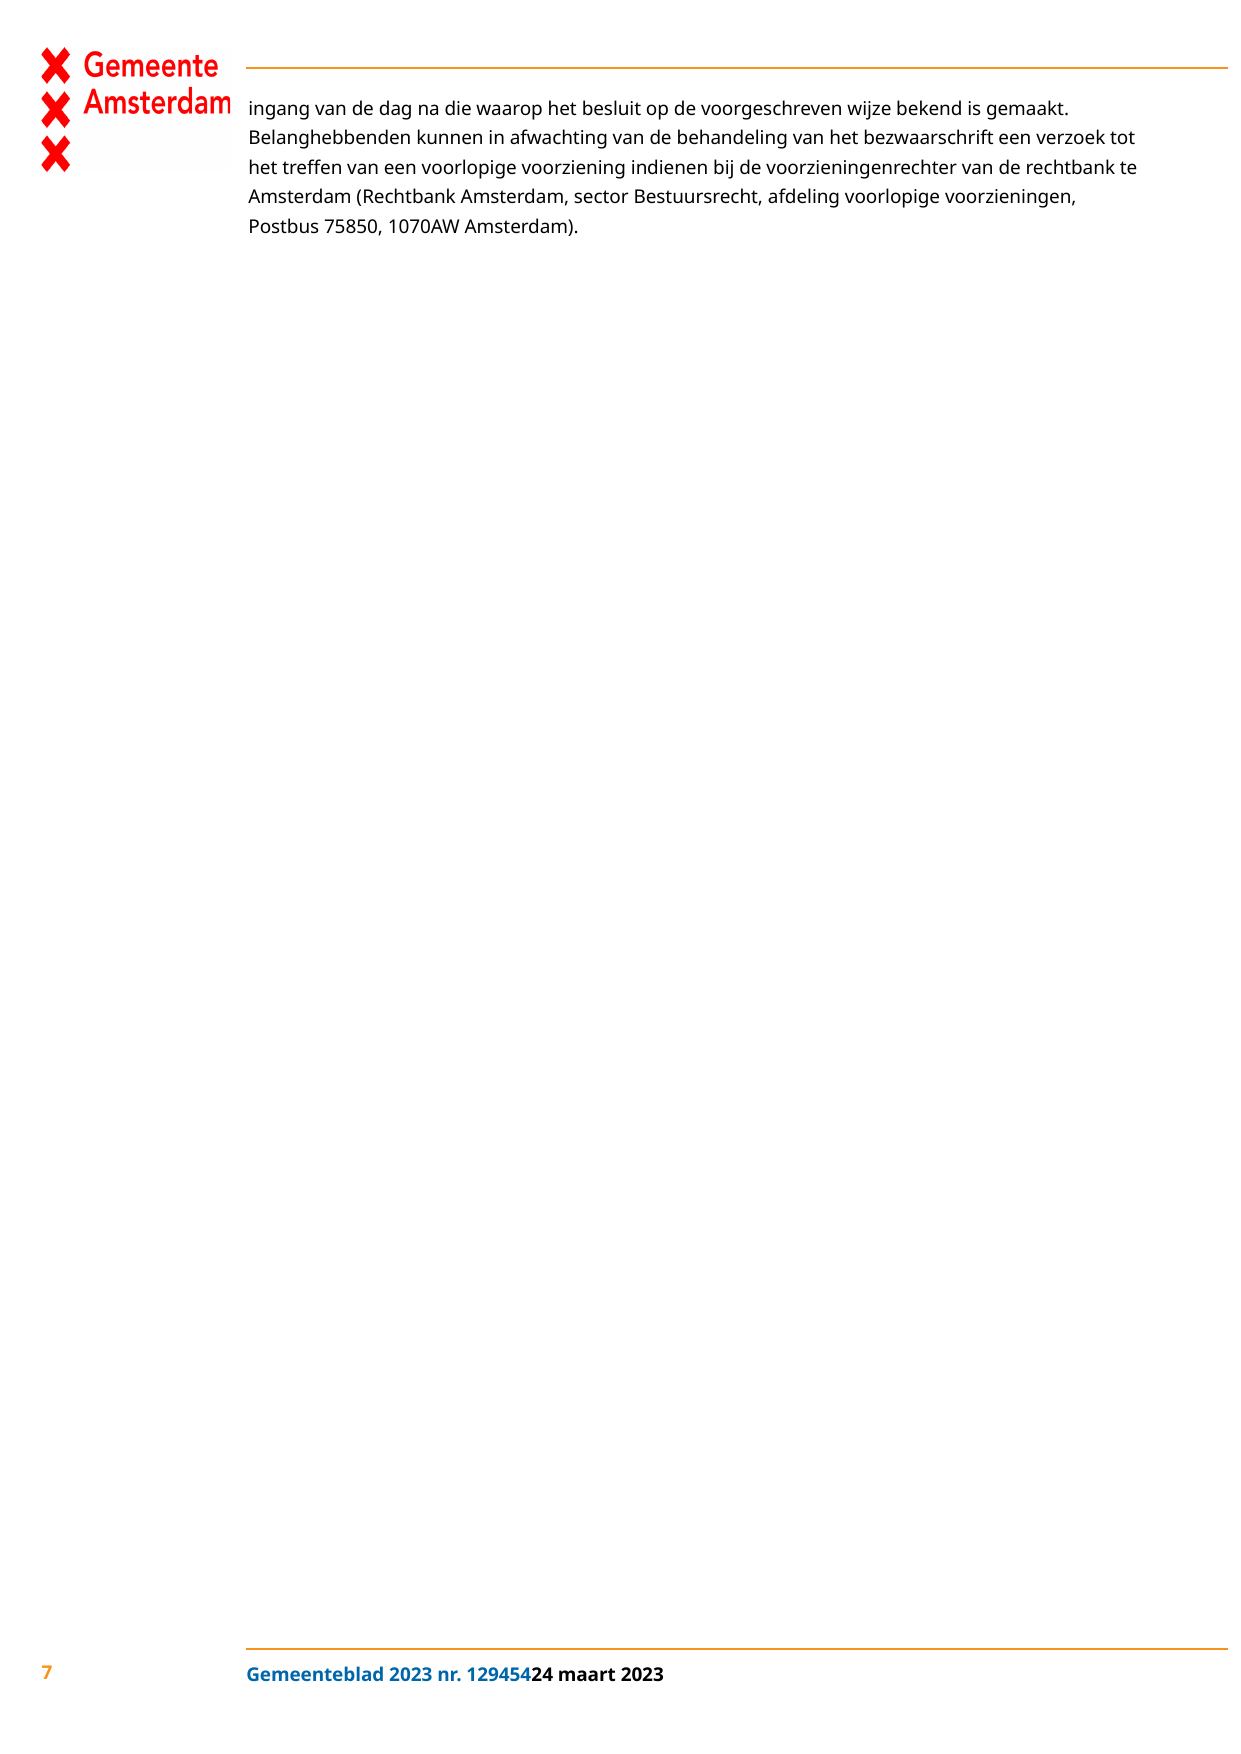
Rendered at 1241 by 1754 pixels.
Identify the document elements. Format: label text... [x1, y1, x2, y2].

text ingang van de dag na die waarop het besluit op de voorgeschreven wijze bekend is gemaakt. Belanghebbenden kunnen in afwachting van de behandeling van het bezwaarschrift een verzoek tot het treffen van een voorlopige voorziening indienen bij de voorzieningenrechter van de rechtbank te Amsterdam (Rechtbank Amsterdam, sector Bestuursrecht, afdeling voorlopige voorzieningen, Postbus 75850, 1070AW Amsterdam). [248, 95, 1152, 239]
picture [41, 47, 231, 172]
